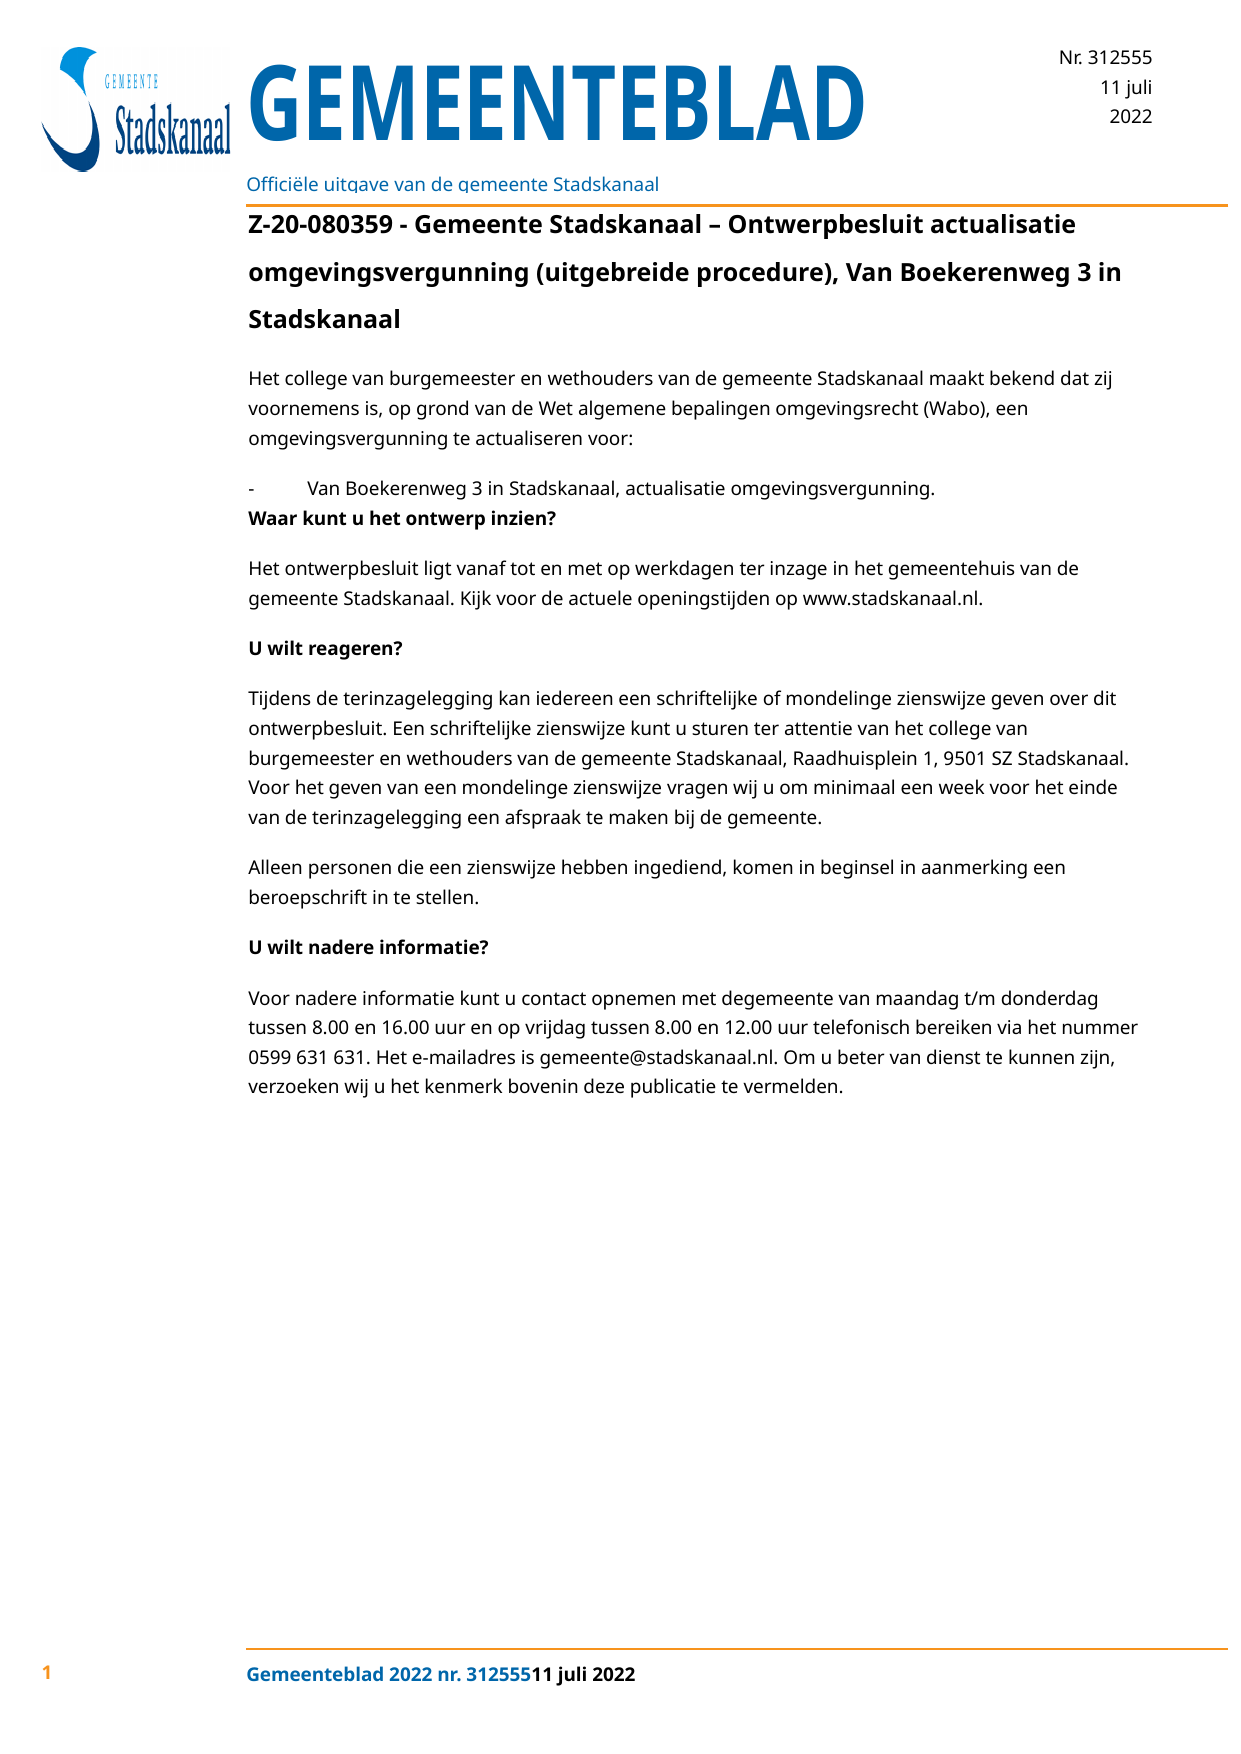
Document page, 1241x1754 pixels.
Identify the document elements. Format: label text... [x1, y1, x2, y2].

text Het ontwerpbesluit ligt vanaf tot en met op werkdagen ter inzage in het gemeentehuis van de gemeente Stadskanaal. Kijk voor de actuele openingstijden op www.stadskanaal.nl. [248, 555, 1152, 610]
picture [41, 47, 231, 172]
text Tijdens de terinzagelegging kan iedereen een schriftelijke of mondelinge zienswijze geven over dit ontwerpbesluit. Een schriftelijke zienswijze kunt u sturen ter attentie van het college van burgemeester en wethouders van de gemeente Stadskanaal, Raadhuisplein 1, 9501 SZ Stadskanaal. Voor het geven van een mondelinge zienswijze vragen wij u om minimaal een week voor het einde van de terinzagelegging een afspraak te maken bij de gemeente. [248, 686, 1152, 829]
text Z-20-080359 - Gemeente Stadskanaal – Ontwerpbesluit actualisatie omgevingsvergunning (uitgebreide procedure), Van Boekerenweg 3 in Stadskanaal [248, 207, 1152, 336]
text Het college van burgemeester en wethouders van de gemeente Stadskanaal maakt bekend dat zij voornemens is, op grond van de Wet algemene bepalingen omgevingsrecht (Wabo), een omgevingsvergunning te actualiseren voor: [248, 366, 1152, 450]
text U wilt nadere informatie? [248, 934, 1152, 960]
text Waar kunt u het ontwerp inzien? [248, 505, 1152, 530]
text U wilt reageren? [248, 635, 1152, 661]
text Voor nadere informatie kunt u contact opnemen met degemeente van maandag t/m donderdag tussen 8.00 en 16.00 uur en op vrijdag tussen 8.00 en 12.00 uur telefonisch bereiken via het nummer 0599 631 631. Het e‑mailadres is gemeente@stadskanaal.nl. Om u beter van dienst te kunnen zijn, verzoeken wij u het kenmerk bovenin deze publicatie te vermelden. [248, 985, 1152, 1099]
list Van Boekerenweg 3 in Stadskanaal, actualisatie omgevingsvergunning. [248, 475, 1152, 501]
text Alleen personen die een zienswijze hebben ingediend, komen in beginsel in aanmerking een beroepschrift in te stellen. [248, 854, 1152, 909]
